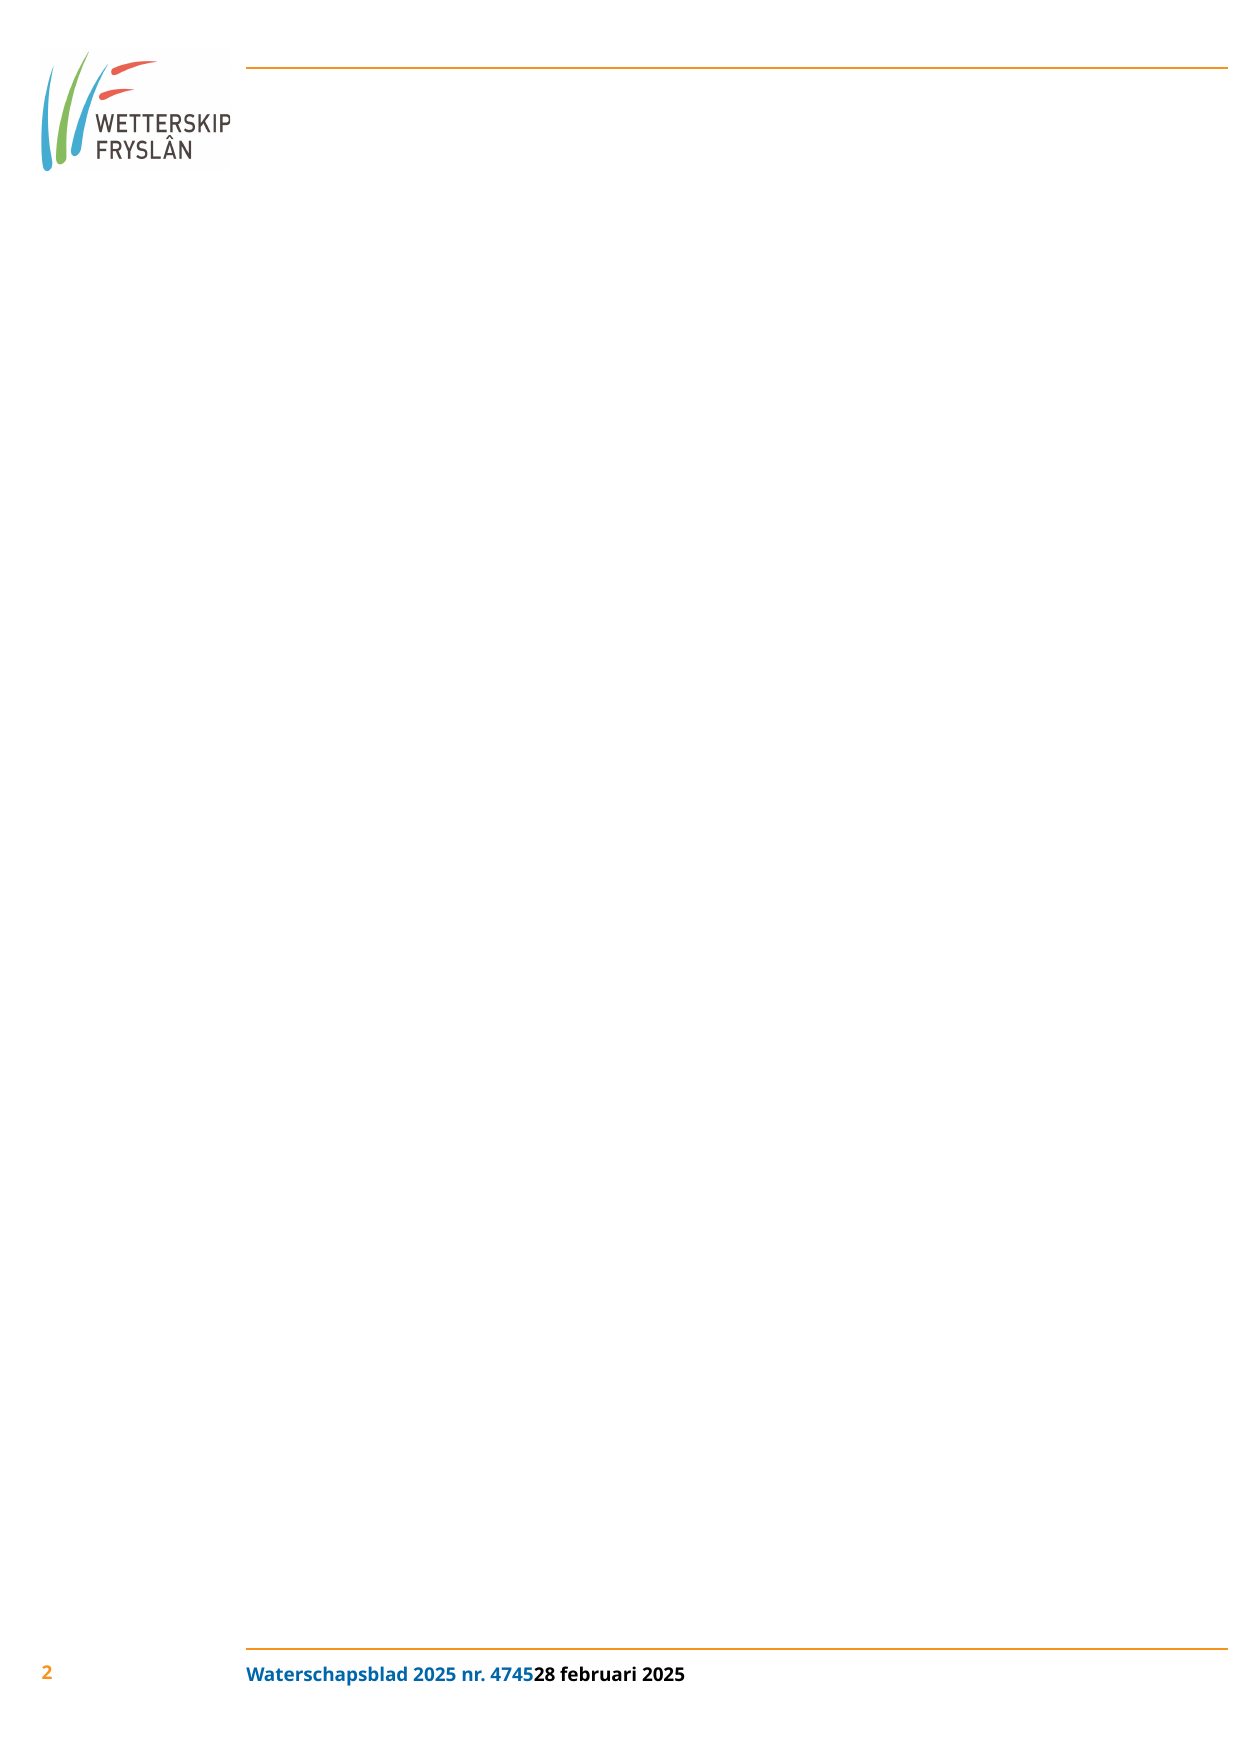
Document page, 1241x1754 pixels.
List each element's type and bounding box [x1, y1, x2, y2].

picture [41, 47, 231, 172]
